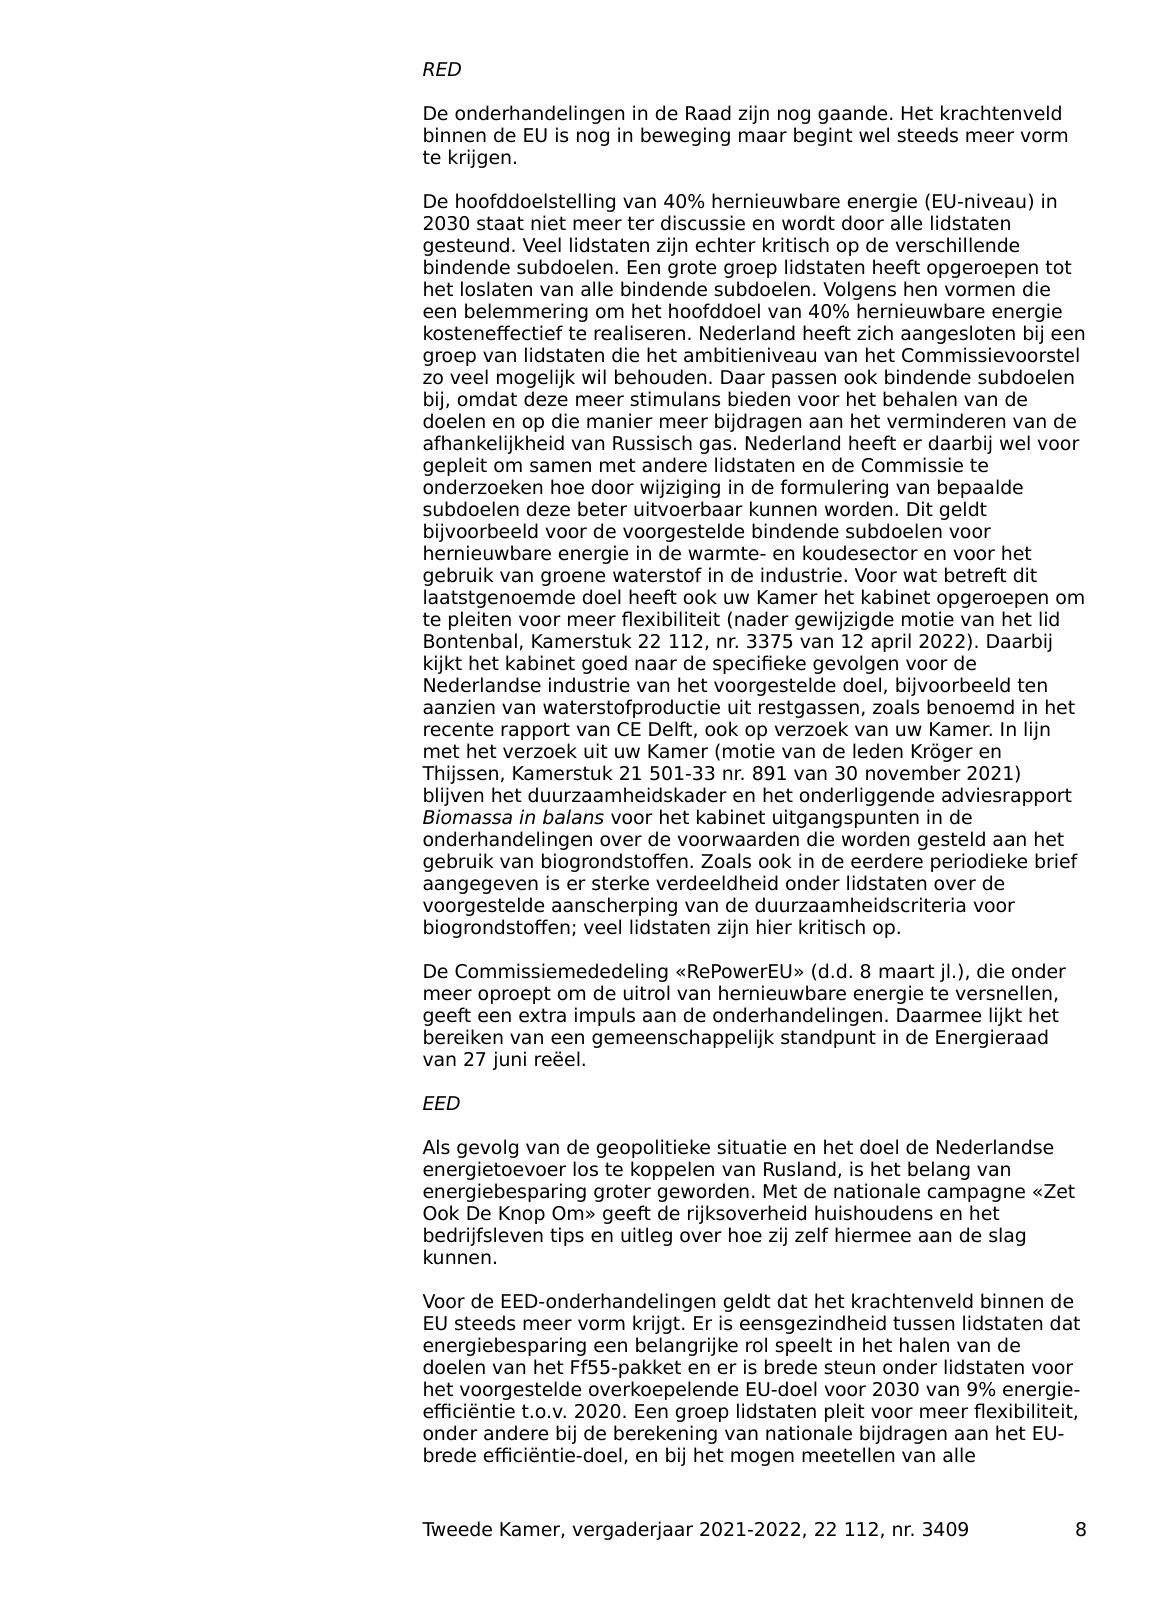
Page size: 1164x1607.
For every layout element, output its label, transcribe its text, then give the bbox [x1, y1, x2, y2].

subtitle RED [422, 59, 1087, 81]
text De onderhandelingen in de Raad zijn nog gaande. Het krachtenveld binnen de EU is nog in beweging maar begint wel steeds meer vorm te krijgen. [422, 103, 1087, 169]
text Voor de EED-onderhandelingen geldt dat het krachtenveld binnen de EU steeds meer vorm krijgt. Er is eensgezindheid tussen lidstaten dat energiebesparing een belangrijke rol speelt in het halen van de doelen van het Ff55-pakket en er is brede steun onder lidstaten voor het voorgestelde overkoepelende EU-doel voor 2030 van 9% energie-efficiëntie t.o.v. 2020. Een groep lidstaten pleit voor meer flexibiliteit, onder andere bij de berekening van nationale bijdragen aan het EU-brede efficiëntie-doel, en bij het mogen meetellen van alle [422, 1291, 1087, 1467]
text De Commissiemededeling «RePowerEU» (d.d. 8 maart jl.), die onder meer oproept om de uitrol van hernieuwbare energie te versnellen, geeft een extra impuls aan de onderhandelingen. Daarmee lijkt het bereiken van een gemeenschappelijk standpunt in de Energieraad van 27 juni reëel. [422, 961, 1087, 1071]
subtitle EED [422, 1093, 1087, 1115]
text Als gevolg van de geopolitieke situatie en het doel de Nederlandse energietoevoer los te koppelen van Rusland, is het belang van energiebesparing groter geworden. Met de nationale campagne «Zet Ook De Knop Om» geeft de rijksoverheid huishoudens en het bedrijfsleven tips en uitleg over hoe zij zelf hiermee aan de slag kunnen. [422, 1137, 1087, 1269]
text De hoofddoelstelling van 40% hernieuwbare energie (EU-niveau) in 2030 staat niet meer ter discussie en wordt door alle lidstaten gesteund. Veel lidstaten zijn echter kritisch op de verschillende bindende subdoelen. Een grote groep lidstaten heeft opgeroepen tot het loslaten van alle bindende subdoelen. Volgens hen vormen die een belemmering om het hoofddoel van 40% hernieuwbare energie kosteneffectief te realiseren. Nederland heeft zich aangesloten bij een groep van lidstaten die het ambitieniveau van het Commissievoorstel zo veel mogelijk wil behouden. Daar passen ook bindende subdoelen bij, omdat deze meer stimulans bieden voor het behalen van de doelen en op die manier meer bijdragen aan het verminderen van de afhankelijkheid van Russisch gas. Nederland heeft er daarbij wel voor gepleit om samen met andere lidstaten en de Commissie te onderzoeken hoe door wijziging in de formulering van bepaalde subdoelen deze beter uitvoerbaar kunnen worden. Dit geldt bijvoorbeeld voor de voorgestelde bindende subdoelen voor hernieuwbare energie in de warmte- en koudesector en voor het gebruik van groene waterstof in de industrie. Voor wat betreft dit laatstgenoemde doel heeft ook uw Kamer het kabinet opgeroepen om te pleiten voor meer flexibiliteit (nader gewijzigde motie van het lid Bontenbal, Kamerstuk 22 112, nr. 3375 van 12 april 2022). Daarbij kijkt het kabinet goed naar de specifieke gevolgen voor de Nederlandse industrie van het voorgestelde doel, bijvoorbeeld ten aanzien van waterstofproductie uit restgassen, zoals benoemd in het recente rapport van CE Delft, ook op verzoek van uw Kamer. In lijn met het verzoek uit uw Kamer (motie van de leden Kröger en Thijssen, Kamerstuk 21 501-33 nr. 891 van 30 november 2021) blijven het duurzaamheidskader en het onderliggende adviesrapport Biomassa in balans voor het kabinet uitgangspunten in de onderhandelingen over de voorwaarden die worden gesteld aan het gebruik van biogrondstoffen. Zoals ook in de eerdere periodieke brief aangegeven is er sterke verdeeldheid onder lidstaten over de voorgestelde aanscherping van de duurzaamheidscriteria voor biogrondstoffen; veel lidstaten zijn hier kritisch op. [422, 191, 1087, 939]
